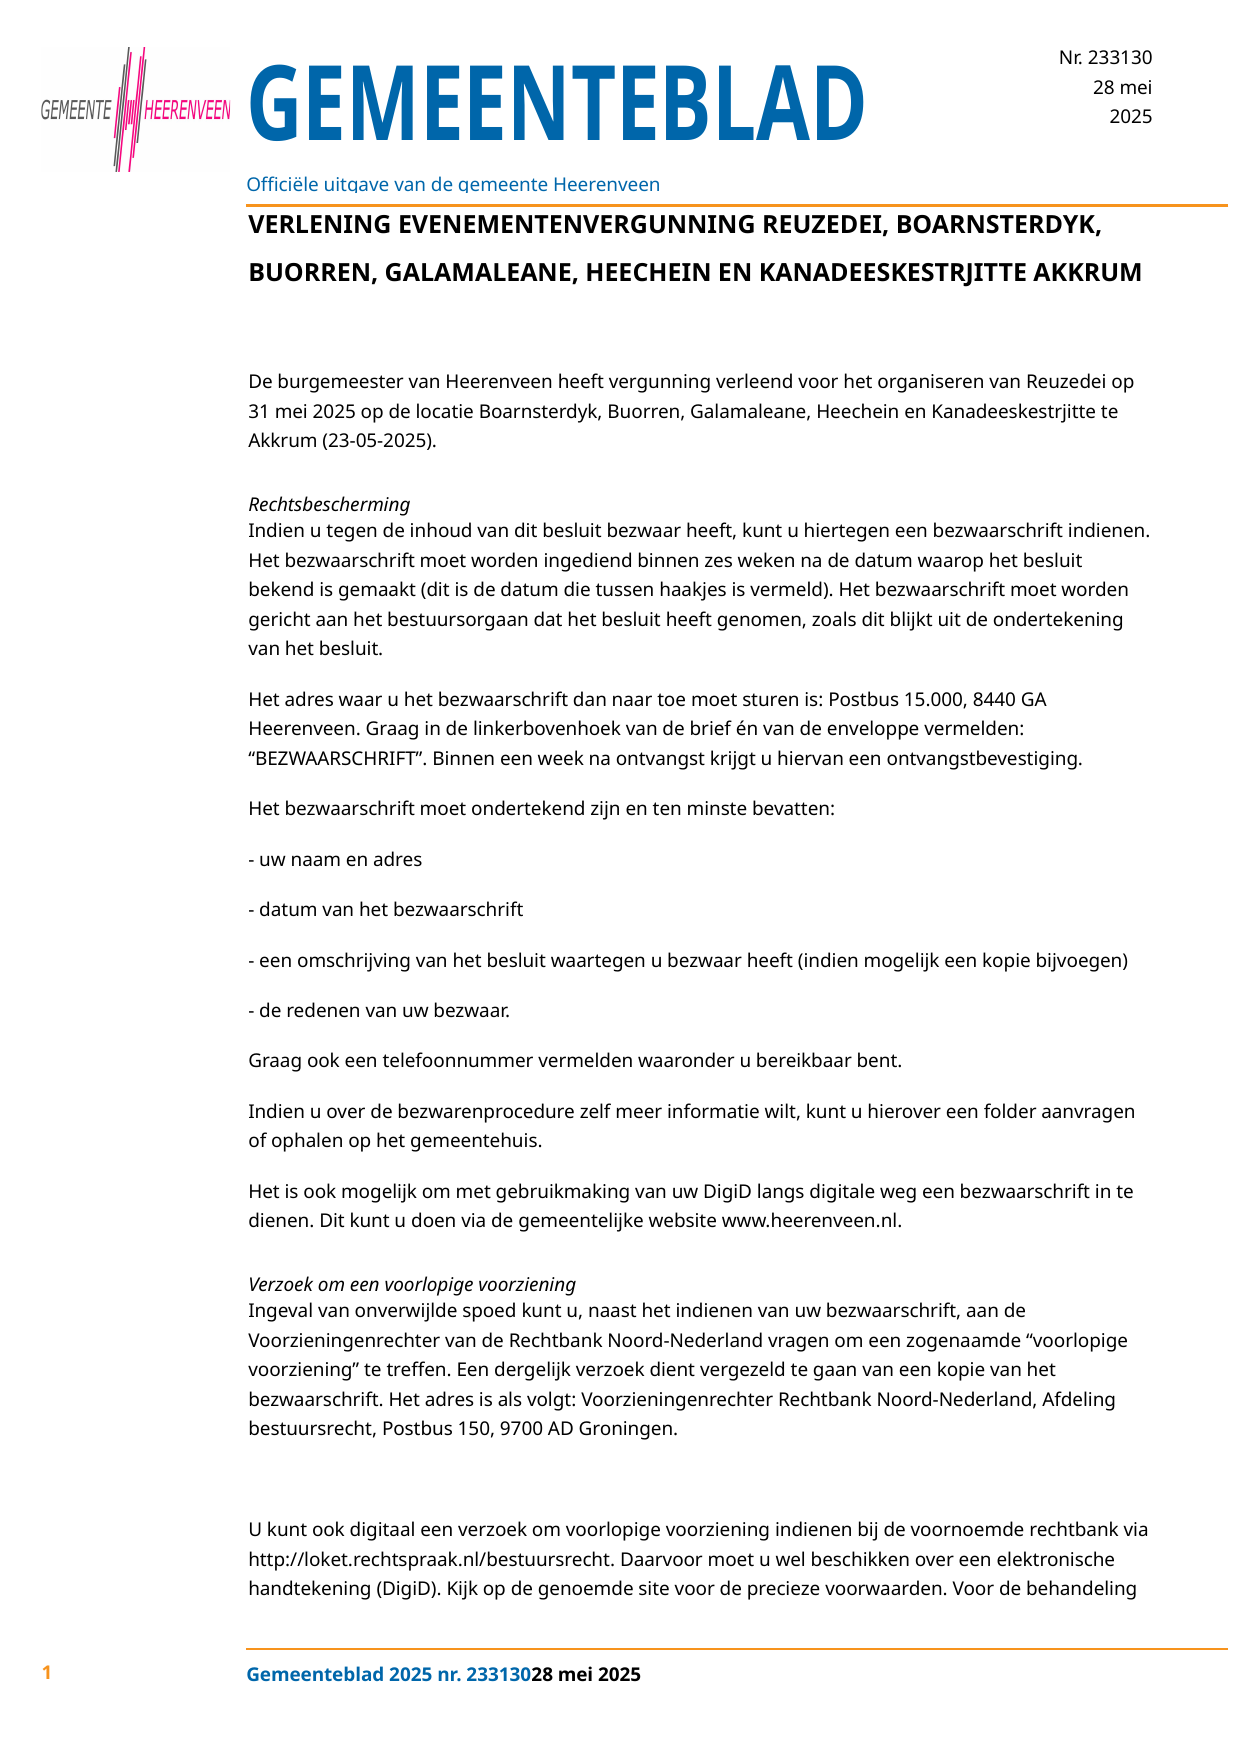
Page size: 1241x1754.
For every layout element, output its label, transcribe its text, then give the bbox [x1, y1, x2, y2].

text Indien u over de bezwarenprocedure zelf meer informatie wilt, kunt u hierover een folder aanvragen of ophalen op het gemeentehuis. [248, 1098, 1152, 1153]
text Graag ook een telefoonnummer vermelden waaronder u bereikbaar bent. [248, 1048, 1152, 1073]
text U kunt ook digitaal een verzoek om voorlopige voorziening indienen bij de voornoemde rechtbank via http://loket.rechtspraak.nl/bestuursrecht. Daarvoor moet u wel beschikken over een elektronische handtekening (DigiD). Kijk op de genoemde site voor de precieze voorwaarden. Voor de behandeling [248, 1516, 1152, 1601]
text Indien u tegen de inhoud van dit besluit bezwaar heeft, kunt u hiertegen een bezwaarschrift indienen. Het bezwaarschrift moet worden ingediend binnen zes weken na de datum waarop het besluit bekend is gemaakt (dit is de datum die tussen haakjes is vermeld). Het bezwaarschrift moet worden gericht aan het bestuursorgaan dat het besluit heeft genomen, zoals dit blijkt uit de ondertekening van het besluit. [248, 517, 1152, 661]
text Het is ook mogelijk om met gebruikmaking van uw DigiD langs digitale weg een bezwaarschrift in te dienen. Dit kunt u doen via de gemeentelijke website www.heerenveen.nl. [248, 1178, 1152, 1233]
text Rechtsbescherming [248, 491, 1152, 517]
text - een omschrijving van het besluit waartegen u bezwaar heeft (indien mogelijk een kopie bijvoegen) [248, 947, 1152, 972]
text Het adres waar u het bezwaarschrift dan naar toe moet sturen is: Postbus 15.000, 8440 GA Heerenveen. Graag in de linkerbovenhoek van de brief én van de enveloppe vermelden: “BEZWAARSCHRIFT”. Binnen een week na ontvangst krijgt u hiervan een ontvangstbevestiging. [248, 686, 1152, 771]
text - datum van het bezwaarschrift [248, 896, 1152, 922]
text Verzoek om een voorlopige voorziening [248, 1272, 1152, 1297]
text VERLENING EVENEMENTENVERGUNNING REUZEDEI, BOARNSTERDYK, BUORREN, GALAMALEANE, HEECHEIN EN KANADEESKESTRJITTE AKKRUM [248, 207, 1152, 288]
picture [41, 47, 231, 172]
text Ingeval van onverwijlde spoed kunt u, naast het indienen van uw bezwaarschrift, aan de Voorzieningenrechter van de Rechtbank Noord-Nederland vragen om een zogenaamde “voorlopige voorziening” te treffen. Een dergelijk verzoek dient vergezeld te gaan van een kopie van het bezwaarschrift. Het adres is als volgt: Voorzieningenrechter Rechtbank Noord-Nederland, Afdeling bestuursrecht, Postbus 150, 9700 AD Groningen. [248, 1297, 1152, 1441]
text - uw naam en adres [248, 846, 1152, 872]
text Het bezwaarschrift moet ondertekend zijn en ten minste bevatten: [248, 796, 1152, 821]
text De burgemeester van Heerenveen heeft vergunning verleend voor het organiseren van Reuzedei op 31 mei 2025 op de locatie Boarnsterdyk, Buorren, Galamaleane, Heechein en Kanadeeskestrjitte te Akkrum (23-05-2025). [248, 368, 1152, 453]
text - de redenen van uw bezwaar. [248, 997, 1152, 1023]
